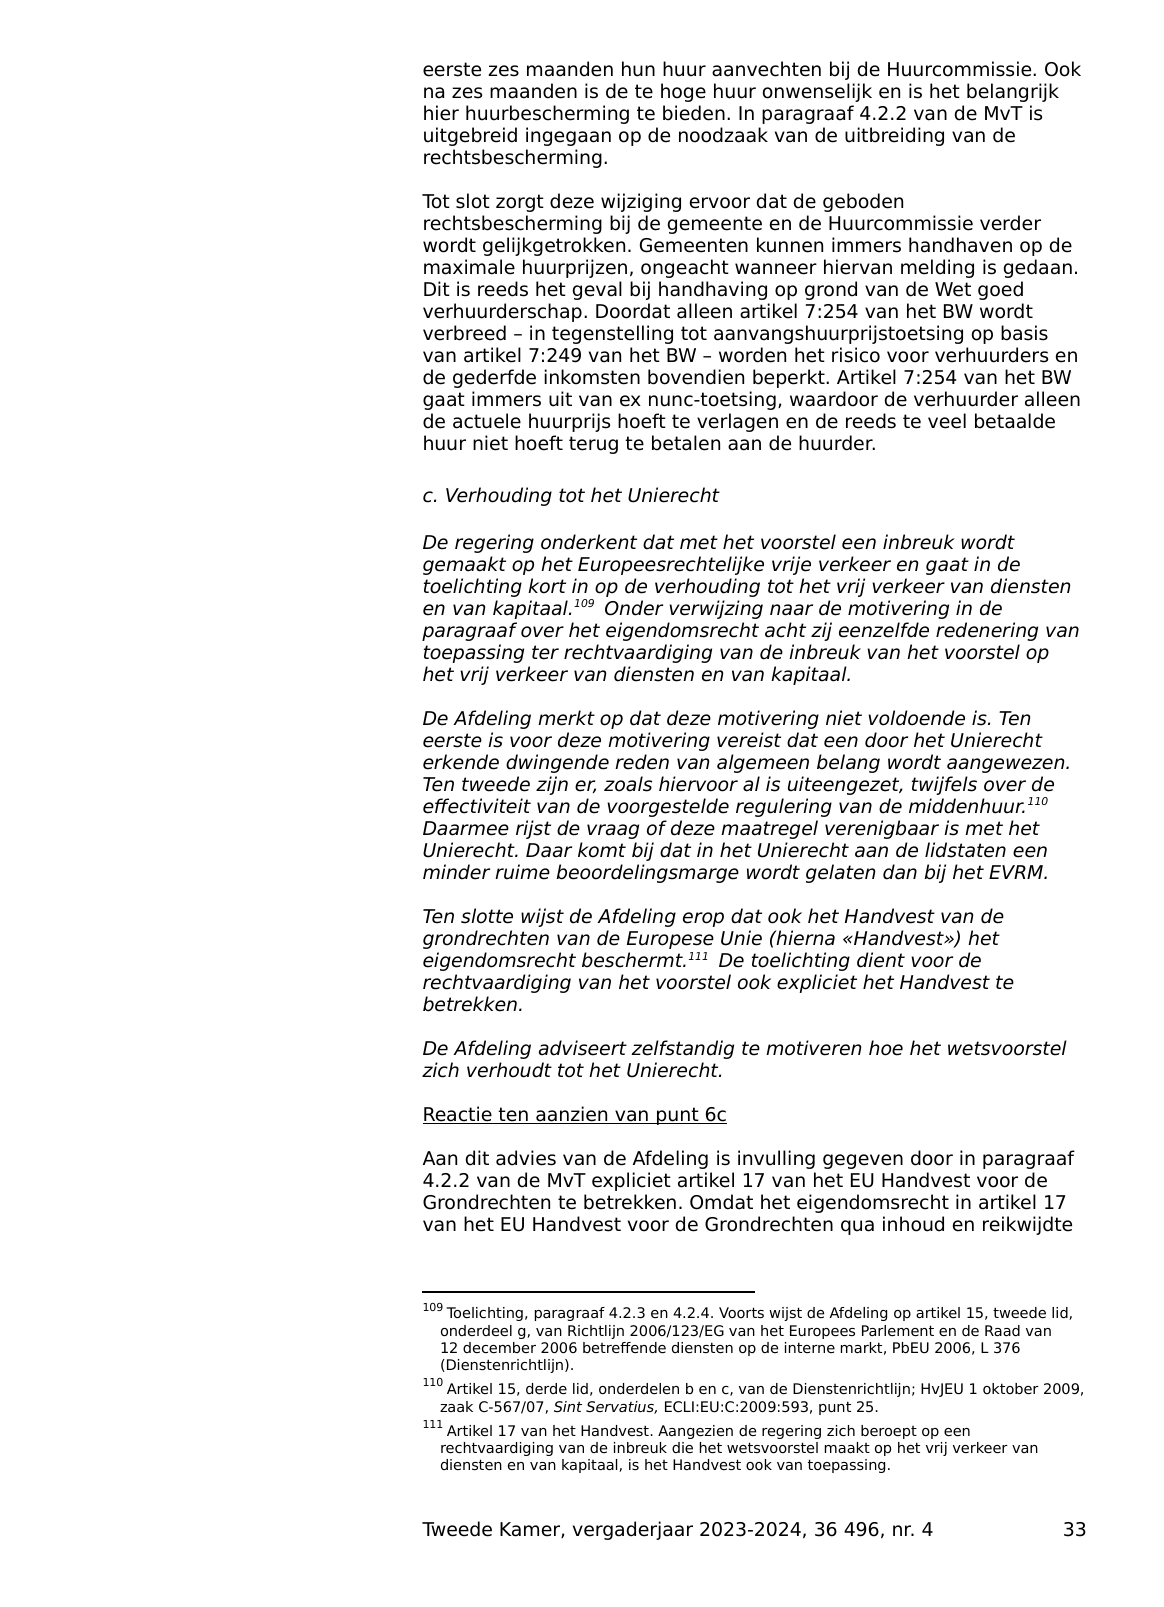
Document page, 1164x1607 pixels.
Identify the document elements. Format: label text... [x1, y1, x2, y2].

text De Afdeling merkt op dat deze motivering niet voldoende is. Ten eerste is voor deze motivering vereist dat een door het Unierecht erkende dwingende reden van algemeen belang wordt aangewezen. Ten tweede zijn er, zoals hiervoor al is uiteengezet, twijfels over de effectiviteit van de voorgestelde regulering van de middenhuur. Daarmee rijst de vraag of deze maatregel verenigbaar is met het Unierecht. Daar komt bij dat in het Unierecht aan de lidstaten een minder ruime beoordelingsmarge wordt gelaten dan bij het EVRM. [422, 708, 1087, 884]
text Tot slot zorgt deze wijziging ervoor dat de geboden rechtsbescherming bij de gemeente en de Huurcommissie verder wordt gelijkgetrokken. Gemeenten kunnen immers handhaven op de maximale huurprijzen, ongeacht wanneer hiervan melding is gedaan. Dit is reeds het geval bij handhaving op grond van de Wet goed verhuurderschap. Doordat alleen artikel 7:254 van het BW wordt verbreed – in tegenstelling tot aanvangshuurprijstoetsing op basis van artikel 7:249 van het BW – worden het risico voor verhuurders en de gederfde inkomsten bovendien beperkt. Artikel 7:254 van het BW gaat immers uit van ex nunc-toetsing, waardoor de verhuurder alleen de actuele huurprijs hoeft te verlagen en de reeds te veel betaalde huur niet hoeft terug te betalen aan de huurder. [422, 191, 1087, 455]
text De regering onderkent dat met het voorstel een inbreuk wordt gemaakt op het Europeesrechtelijke vrije verkeer en gaat in de toelichting kort in op de verhouding tot het vrij verkeer van diensten en van kapitaal. Onder verwijzing naar de motivering in de paragraaf over het eigendomsrecht acht zij eenzelfde redenering van toepassing ter rechtvaardiging van de inbreuk van het voorstel op het vrij verkeer van diensten en van kapitaal. [422, 532, 1087, 686]
text Artikel 15, derde lid, onderdelen b en c, van de Dienstenrichtlijn; HvJEU 1 oktober 2009, zaak C-567/07, Sint Servatius, ECLI:EU:C:2009:593, punt 25. [422, 1377, 1087, 1416]
text Ten slotte wijst de Afdeling erop dat ook het Handvest van de grondrechten van de Europese Unie (hierna «Handvest») het eigendomsrecht beschermt. De toelichting dient voor de rechtvaardiging van het voorstel ook expliciet het Handvest te betrekken. [422, 906, 1087, 1016]
text Aan dit advies van de Afdeling is invulling gegeven door in paragraaf 4.2.2 van de MvT expliciet artikel 17 van het EU Handvest voor de Grondrechten te betrekken. Omdat het eigendomsrecht in artikel 17 van het EU Handvest voor de Grondrechten qua inhoud en reikwijdte [422, 1148, 1087, 1236]
subtitle Reactie ten aanzien van punt 6c [422, 1104, 1087, 1126]
text Toelichting, paragraaf 4.2.3 en 4.2.4. Voorts wijst de Afdeling op artikel 15, tweede lid, onderdeel g, van Richtlijn 2006/123/EG van het Europees Parlement en de Raad van 12 december 2006 betreffende diensten op de interne markt, PbEU 2006, L 376 (Dienstenrichtlijn). [422, 1301, 1087, 1374]
text De Afdeling adviseert zelfstandig te motiveren hoe het wetsvoorstel zich verhoudt tot het Unierecht. [422, 1038, 1087, 1082]
subtitle c. Verhouding tot het Unierecht [422, 485, 1087, 507]
text eerste zes maanden hun huur aanvechten bij de Huurcommissie. Ook na zes maanden is de te hoge huur onwenselijk en is het belangrijk hier huurbescherming te bieden. In paragraaf 4.2.2 van de MvT is uitgebreid ingegaan op de noodzaak van de uitbreiding van de rechtsbescherming. [422, 59, 1087, 169]
text Artikel 17 van het Handvest. Aangezien de regering zich beroept op een rechtvaardiging van de inbreuk die het wetsvoorstel maakt op het vrij verkeer van diensten en van kapitaal, is het Handvest ook van toepassing. [422, 1418, 1087, 1474]
